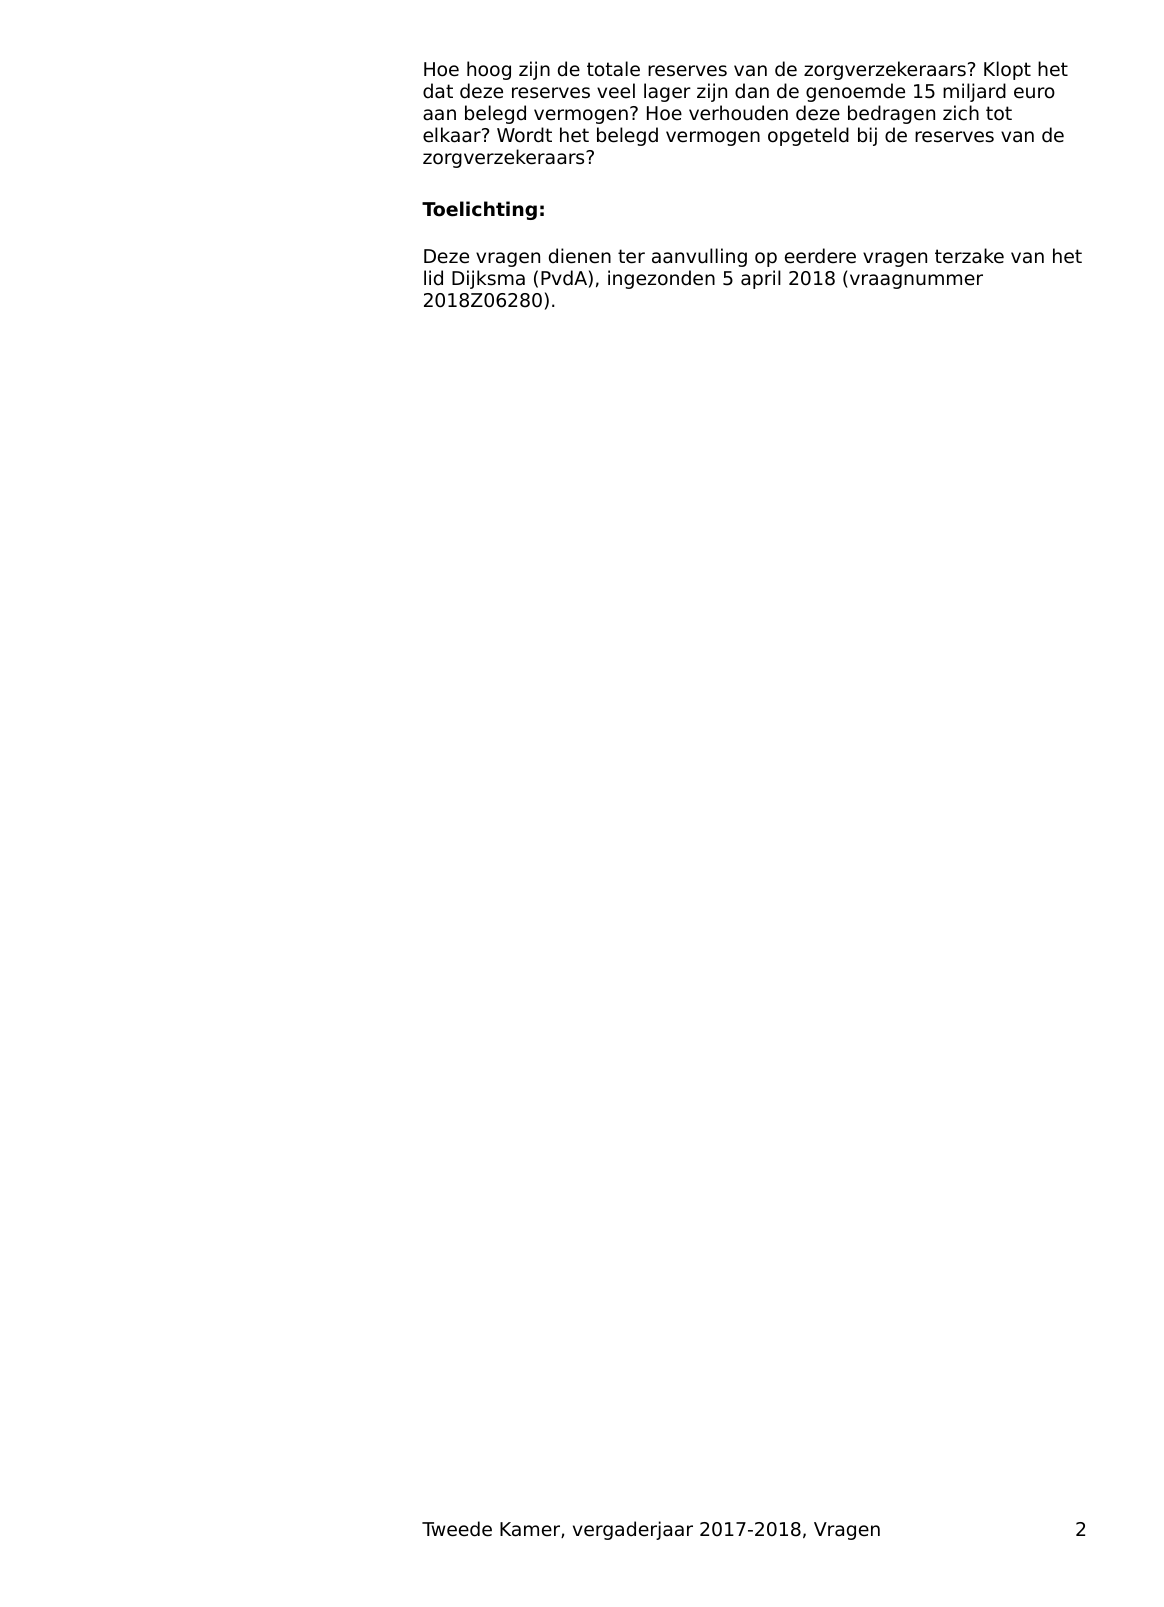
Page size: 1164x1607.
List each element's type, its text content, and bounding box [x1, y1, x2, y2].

text Hoe hoog zijn de totale reserves van de zorgverzekeraars? Klopt het dat deze reserves veel lager zijn dan de genoemde 15 miljard euro aan belegd vermogen? Hoe verhouden deze bedragen zich tot elkaar? Wordt het belegd vermogen opgeteld bij de reserves van de zorgverzekeraars? [422, 59, 1087, 169]
subtitle Toelichting: [422, 199, 1087, 221]
text Deze vragen dienen ter aanvulling op eerdere vragen terzake van het lid Dijksma (PvdA), ingezonden 5 april 2018 (vraagnummer 2018Z06280). [422, 246, 1087, 312]
